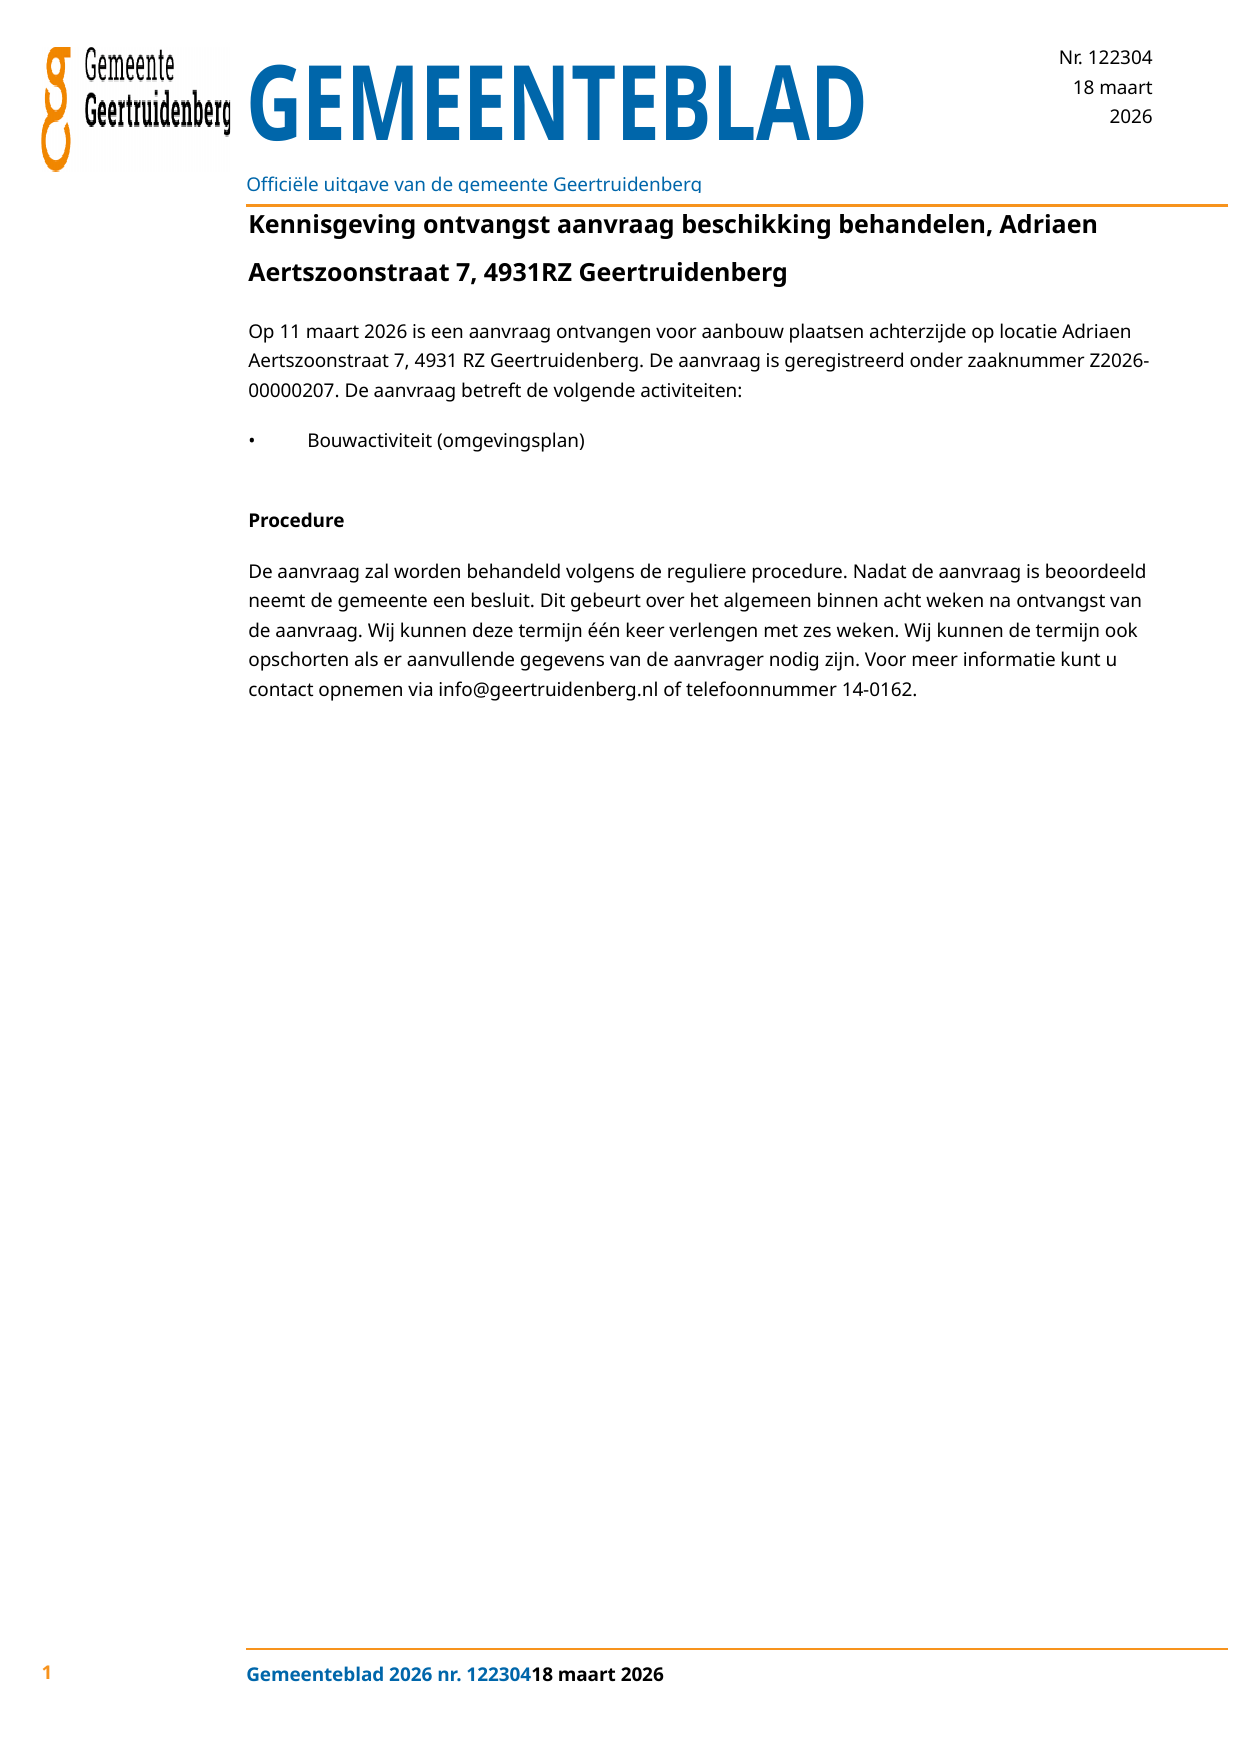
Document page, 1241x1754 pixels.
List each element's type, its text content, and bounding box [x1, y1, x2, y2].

text Kennisgeving ontvangst aanvraag beschikking behandelen, Adriaen Aertszoonstraat 7, 4931RZ Geertruidenberg [248, 207, 1152, 288]
list Bouwactiviteit (omgevingsplan) [248, 427, 1152, 453]
picture [41, 47, 231, 172]
text De aanvraag zal worden behandeld volgens de reguliere procedure. Nadat de aanvraag is beoordeeld neemt de gemeente een besluit. Dit gebeurt over het algemeen binnen acht weken na ontvangst van de aanvraag. Wij kunnen deze termijn één keer verlengen met zes weken. Wij kunnen de termijn ook opschorten als er aanvullende gegevens van de aanvrager nodig zijn. Voor meer informatie kunt u contact opnemen via info@geertruidenberg.nl of telefoonnummer 14-0162. [248, 558, 1152, 702]
text Op 11 maart 2026 is een aanvraag ontvangen voor aanbouw plaatsen achterzijde op locatie Adriaen Aertszoonstraat 7, 4931 RZ Geertruidenberg. De aanvraag is geregistreerd onder zaaknummer Z2026-00000207. De aanvraag betreft de volgende activiteiten: [248, 318, 1152, 403]
text Procedure [248, 507, 1152, 533]
